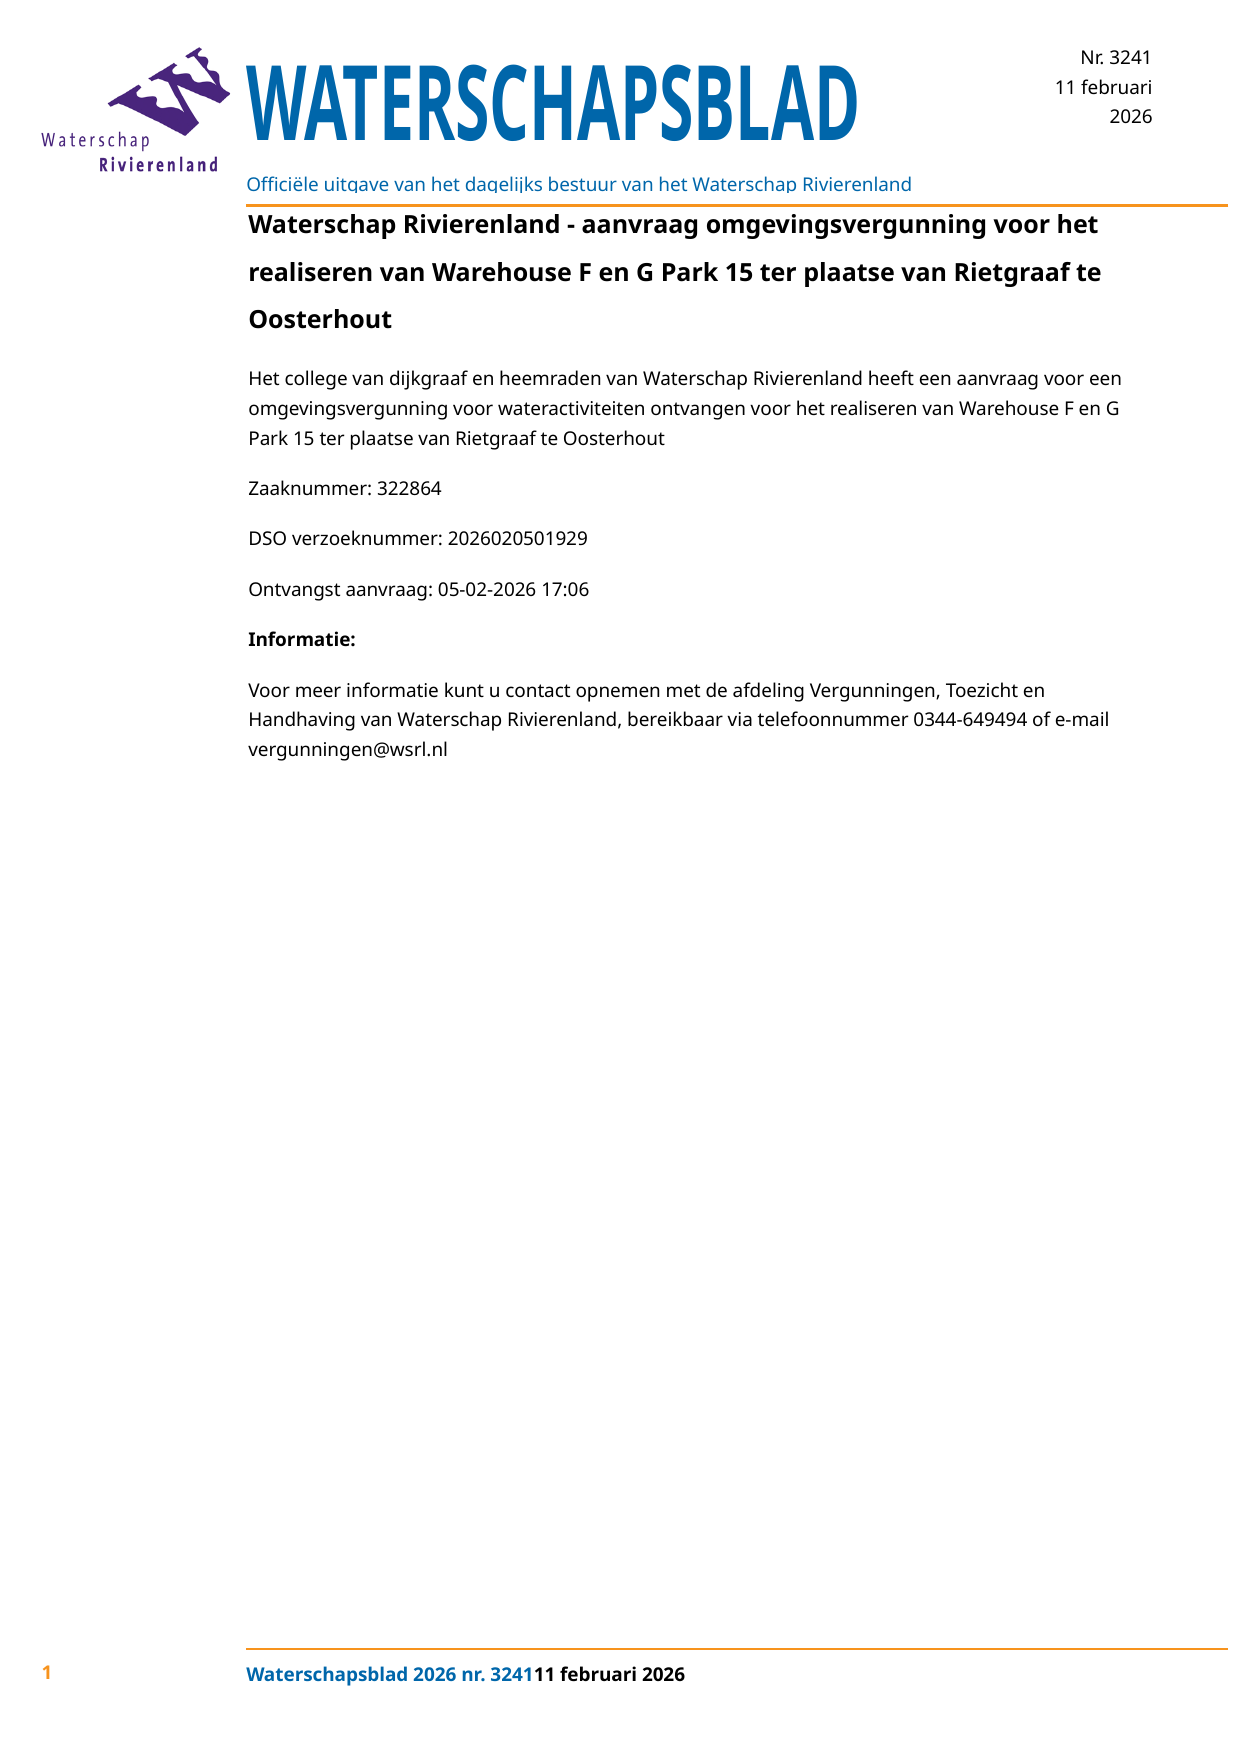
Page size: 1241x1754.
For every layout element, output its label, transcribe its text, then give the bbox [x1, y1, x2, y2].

text Het college van dijkgraaf en heemraden van Waterschap Rivierenland heeft een aanvraag voor een omgevingsvergunning voor wateractiviteiten ontvangen voor het realiseren van Warehouse F en G Park 15 ter plaatse van Rietgraaf te Oosterhout [248, 366, 1152, 450]
text Waterschap Rivierenland - aanvraag omgevingsvergunning voor het realiseren van Warehouse F en G Park 15 ter plaatse van Rietgraaf te Oosterhout [248, 207, 1152, 336]
picture [41, 47, 231, 172]
text Voor meer informatie kunt u contact opnemen met de afdeling Vergunningen, Toezicht en Handhaving van Waterschap Rivierenland, bereikbaar via telefoonnummer 0344-649494 of e-mail vergunningen@wsrl.nl [248, 677, 1152, 762]
text Informatie: [248, 626, 1152, 652]
text Zaaknummer: 322864 [248, 475, 1152, 501]
text DSO verzoeknummer: 2026020501929 [248, 526, 1152, 551]
text Ontvangst aanvraag: 05-02-2026 17:06 [248, 576, 1152, 602]
